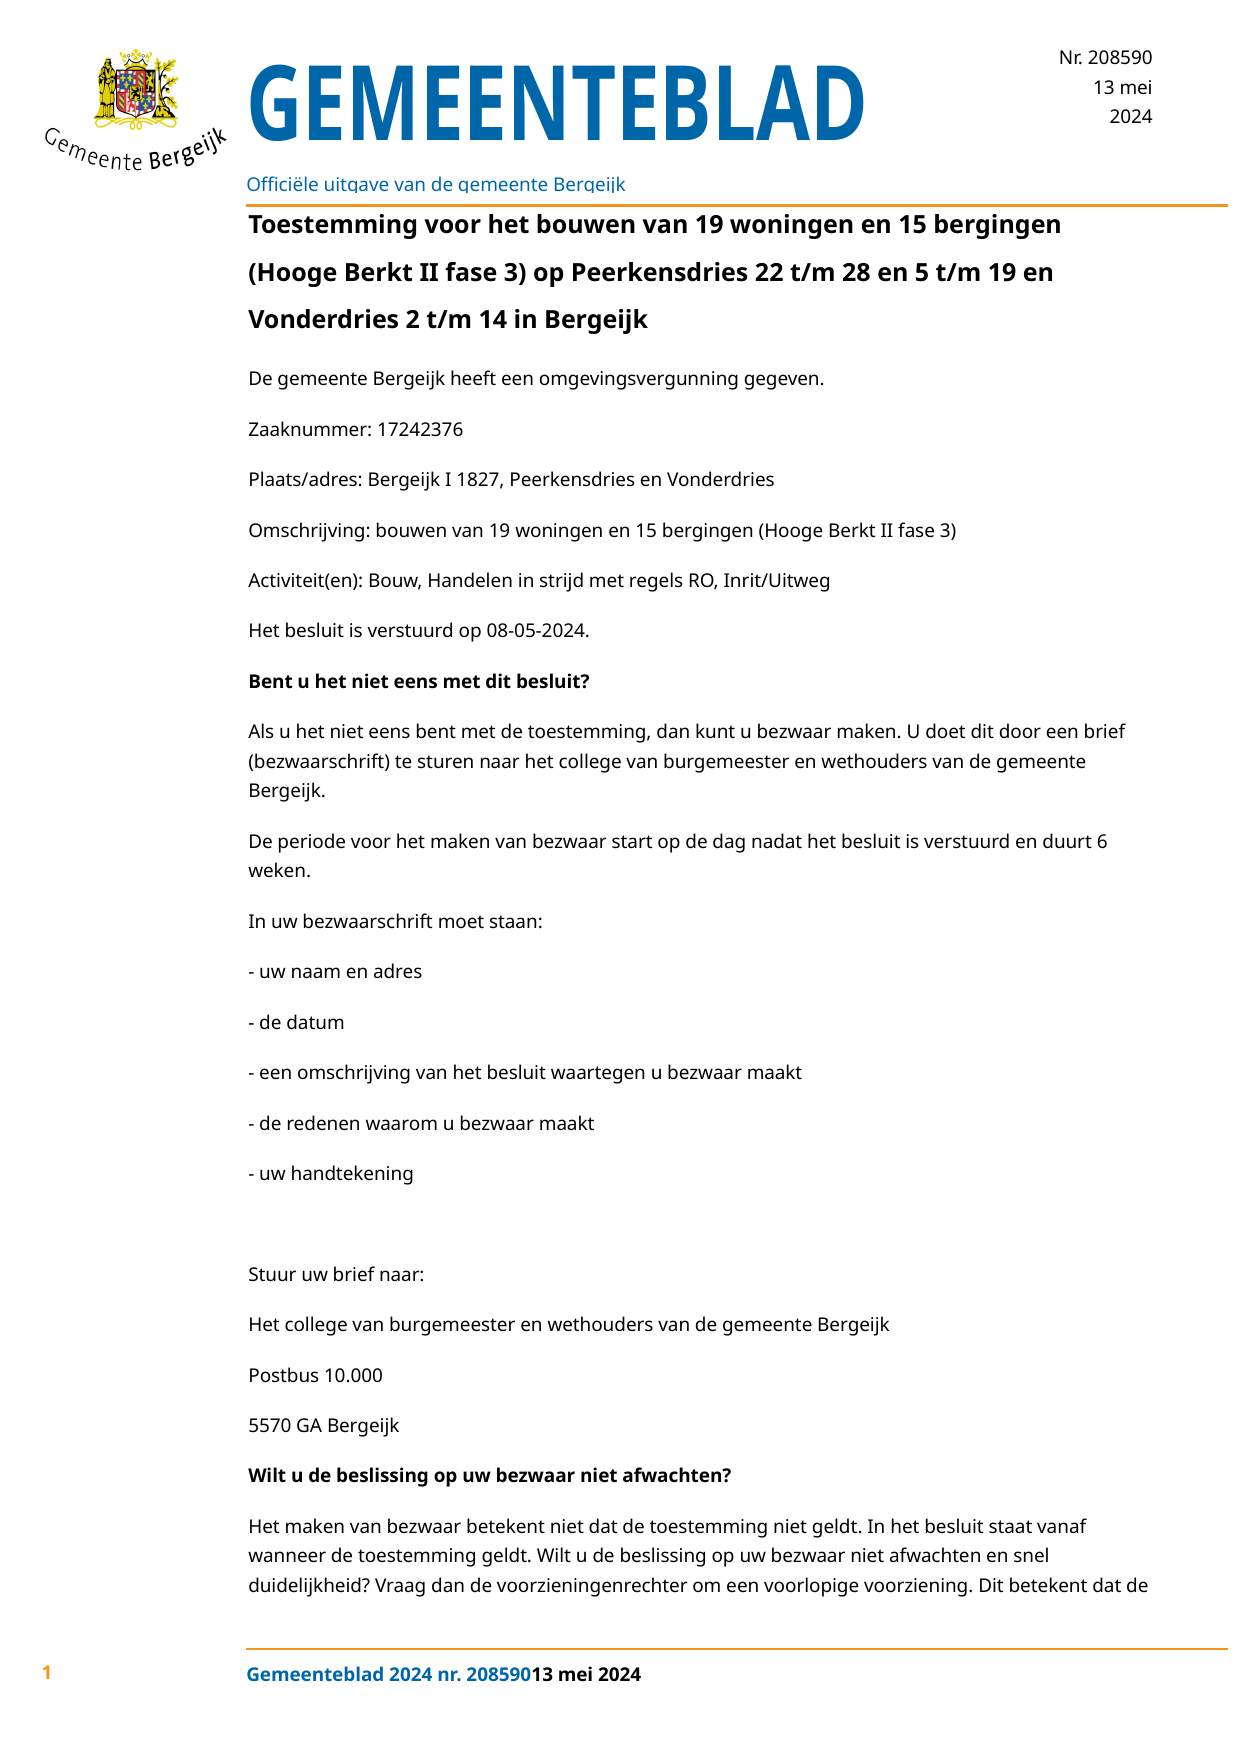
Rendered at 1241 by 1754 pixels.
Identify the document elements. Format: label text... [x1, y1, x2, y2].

text Omschrijving: bouwen van 19 woningen en 15 bergingen (Hooge Berkt II fase 3) [248, 517, 1152, 542]
text Het maken van bezwaar betekent niet dat de toestemming niet geldt. In het besluit staat vanaf wanneer de toestemming geldt. Wilt u de beslissing op uw bezwaar niet afwachten en snel duidelijkheid? Vraag dan de voorzieningenrechter om een voorlopige voorziening. Dit betekent dat de [248, 1513, 1152, 1598]
text - uw naam en adres [248, 958, 1152, 984]
text Het college van burgemeester en wethouders van de gemeente Bergeijk [248, 1311, 1152, 1337]
text Stuur uw brief naar: [248, 1261, 1152, 1287]
text Activiteit(en): Bouw, Handelen in strijd met regels RO, Inrit/Uitweg [248, 567, 1152, 593]
text De periode voor het maken van bezwaar start op de dag nadat het besluit is verstuurd en duurt 6 weken. [248, 828, 1152, 883]
text Het besluit is verstuurd op 08-05-2024. [248, 618, 1152, 643]
text Bent u het niet eens met dit besluit? [248, 668, 1152, 694]
text Postbus 10.000 [248, 1362, 1152, 1387]
text Zaaknummer: 17242376 [248, 416, 1152, 442]
text 5570 GA Bergeijk [248, 1412, 1152, 1438]
text - uw handtekening [248, 1160, 1152, 1186]
text Toestemming voor het bouwen van 19 woningen en 15 bergingen (Hooge Berkt II fase 3) op Peerkensdries 22 t/m 28 en 5 t/m 19 en Vonderdries 2 t/m 14 in Bergeijk [248, 207, 1152, 336]
text In uw bezwaarschrift moet staan: [248, 908, 1152, 934]
text De gemeente Bergeijk heeft een omgevingsvergunning gegeven. [248, 366, 1152, 391]
text - de redenen waarom u bezwaar maakt [248, 1110, 1152, 1135]
text Wilt u de beslissing op uw bezwaar niet afwachten? [248, 1463, 1152, 1488]
text Als u het niet eens bent met de toestemming, dan kunt u bezwaar maken. U doet dit door een brief (bezwaarschrift) te sturen naar het college van burgemeester en wethouders van de gemeente Bergeijk. [248, 718, 1152, 803]
text Plaats/adres: Bergeijk I 1827, Peerkensdries en Vonderdries [248, 466, 1152, 492]
picture [41, 47, 231, 172]
text - de datum [248, 1009, 1152, 1034]
text - een omschrijving van het besluit waartegen u bezwaar maakt [248, 1059, 1152, 1085]
